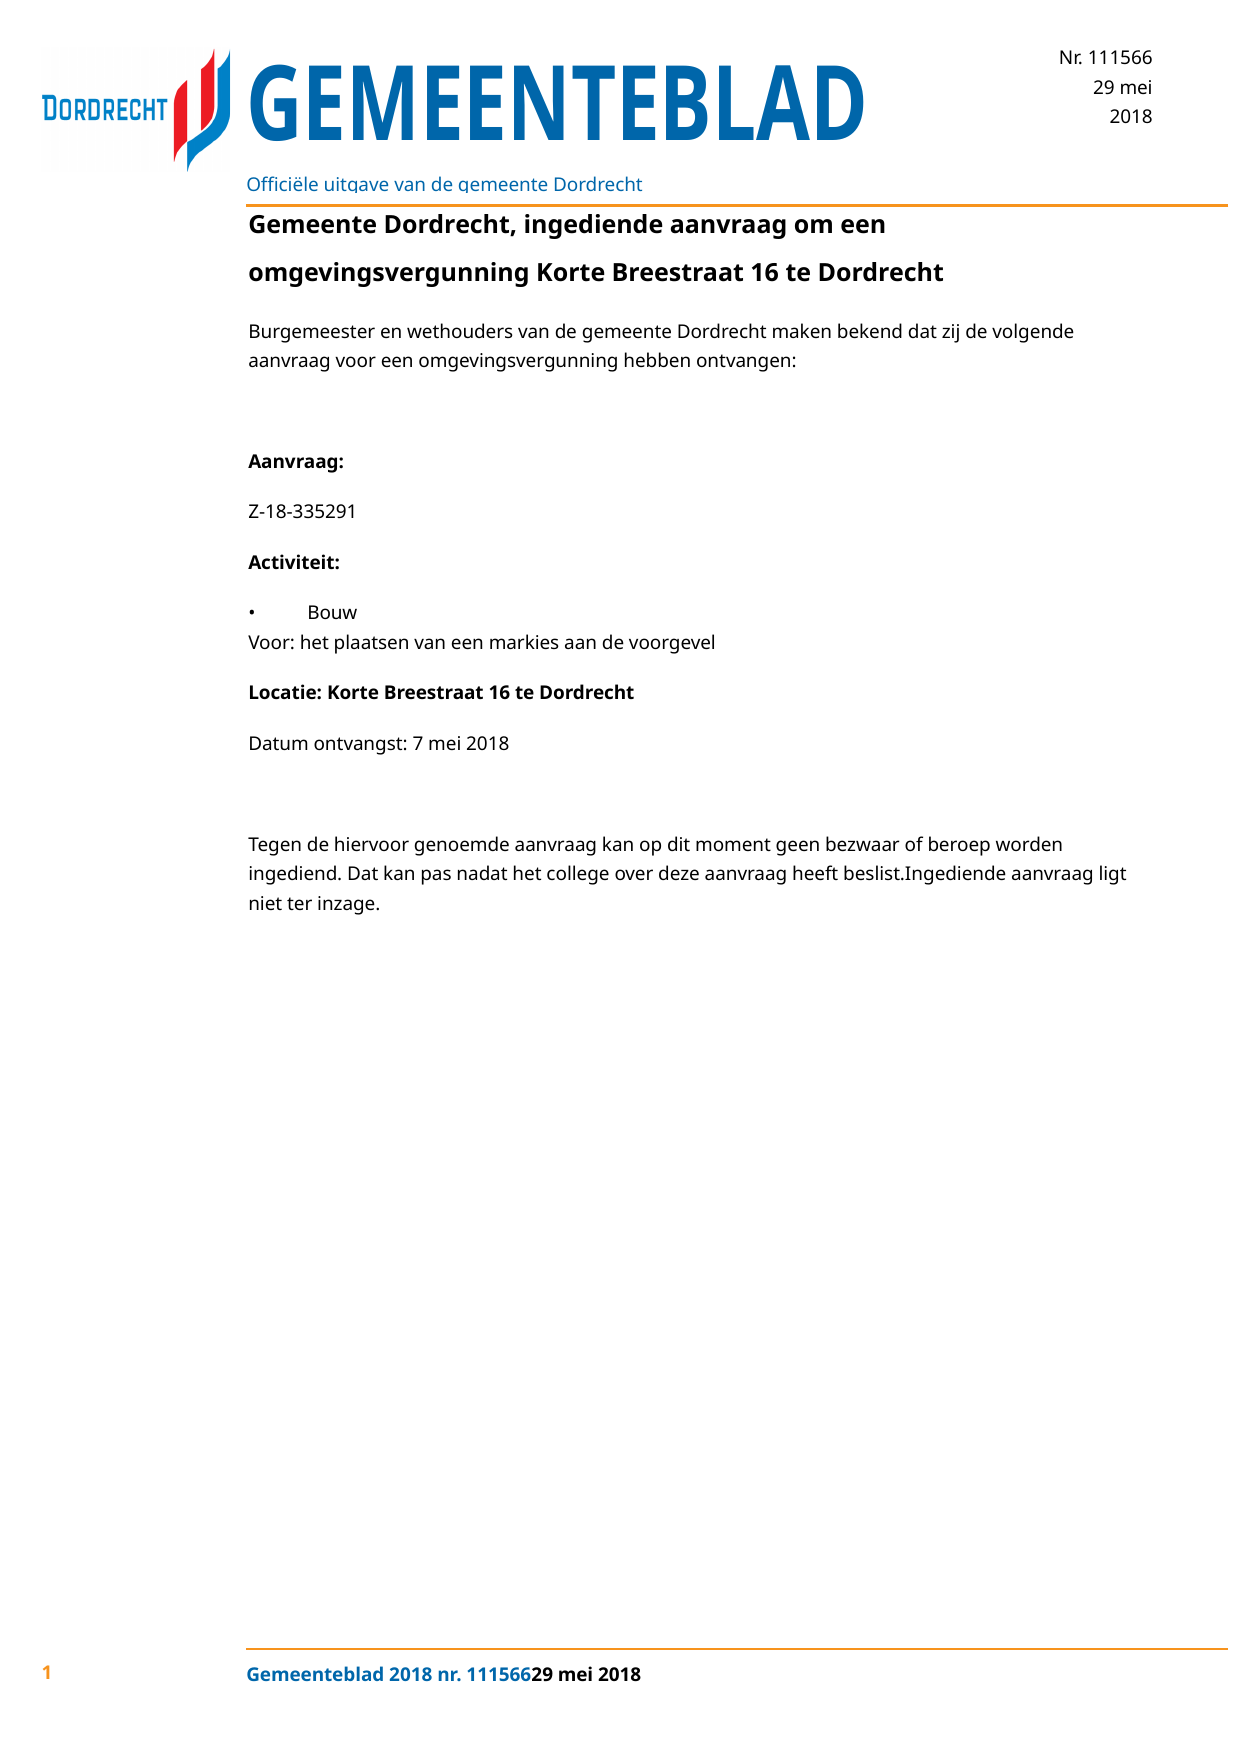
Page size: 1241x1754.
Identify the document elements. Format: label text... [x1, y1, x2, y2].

text Z-18-335291 [248, 499, 1152, 524]
text Burgemeester en wethouders van de gemeente Dordrecht maken bekend dat zij de volgende aanvraag voor een omgevingsvergunning hebben ontvangen: [248, 318, 1152, 373]
text Tegen de hiervoor genoemde aanvraag kan op dit moment geen bezwaar of beroep worden ingediend. Dat kan pas nadat het college over deze aanvraag heeft beslist.Ingediende aanvraag ligt niet ter inzage. [248, 831, 1152, 916]
list Bouw [248, 599, 1152, 625]
picture [41, 47, 231, 172]
text Locatie: Korte Breestraat 16 te Dordrecht [248, 679, 1152, 705]
text Gemeente Dordrecht, ingediende aanvraag om een omgevingsvergunning Korte Breestraat 16 te Dordrecht [248, 207, 1152, 288]
text Activiteit: [248, 549, 1152, 575]
text Aanvraag: [248, 448, 1152, 474]
text Datum ontvangst: 7 mei 2018 [248, 730, 1152, 756]
text Voor: het plaatsen van een markies aan de voorgevel [248, 629, 1152, 655]
